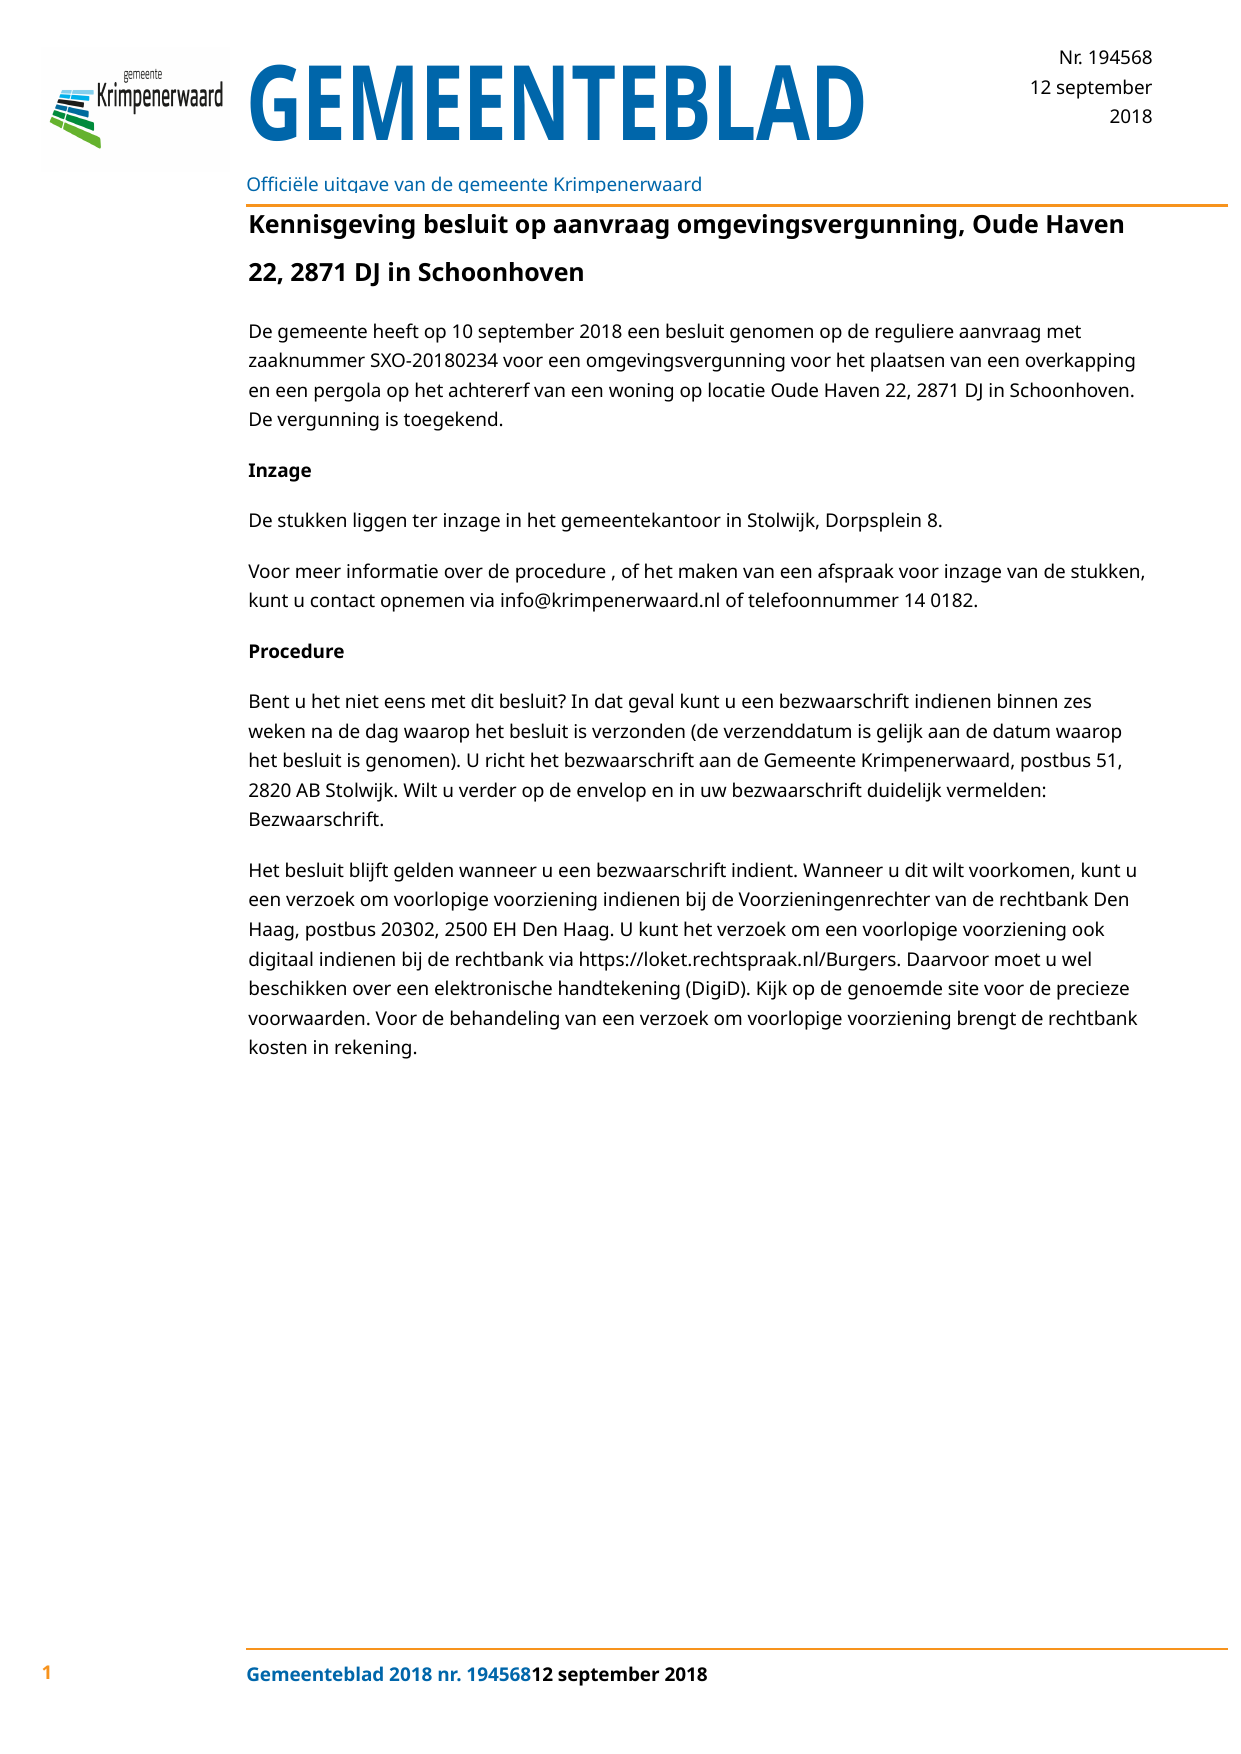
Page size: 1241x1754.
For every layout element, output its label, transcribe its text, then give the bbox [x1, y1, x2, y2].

text Voor meer informatie over de procedure , of het maken van een afspraak voor inzage van de stukken, kunt u contact opnemen via info@krimpenerwaard.nl of telefoonnummer 14 0182. [248, 558, 1152, 613]
text Procedure [248, 638, 1152, 664]
text Kennisgeving besluit op aanvraag omgevingsvergunning, Oude Haven 22, 2871 DJ in Schoonhoven [248, 207, 1152, 288]
text Inzage [248, 457, 1152, 483]
picture [41, 47, 231, 172]
text Het besluit blijft gelden wanneer u een bezwaarschrift indient. Wanneer u dit wilt voorkomen, kunt u een verzoek om voorlopige voorziening indienen bij de Voorzieningenrechter van de rechtbank Den Haag, postbus 20302, 2500 EH Den Haag. U kunt het verzoek om een voorlopige voorziening ook digitaal indienen bij de rechtbank via https://loket.rechtspraak.nl/Burgers. Daarvoor moet u wel beschikken over een elektronische handtekening (DigiD). Kijk op de genoemde site voor de precieze voorwaarden. Voor de behandeling van een verzoek om voorlopige voorziening brengt de rechtbank kosten in rekening. [248, 857, 1152, 1060]
text De gemeente heeft op 10 september 2018 een besluit genomen op de reguliere aanvraag met zaaknummer SXO-20180234 voor een omgevingsvergunning voor het plaatsen van een overkapping en een pergola op het achtererf van een woning op locatie Oude Haven 22, 2871 DJ in Schoonhoven. De vergunning is toegekend. [248, 318, 1152, 432]
text Bent u het niet eens met dit besluit? In dat geval kunt u een bezwaarschrift indienen binnen zes weken na de dag waarop het besluit is verzonden (de verzenddatum is gelijk aan de datum waarop het besluit is genomen). U richt het bezwaarschrift aan de Gemeente Krimpenerwaard, postbus 51, 2820 AB Stolwijk. Wilt u verder op de envelop en in uw bezwaarschrift duidelijk vermelden: Bezwaarschrift. [248, 688, 1152, 832]
text De stukken liggen ter inzage in het gemeentekantoor in Stolwijk, Dorpsplein 8. [248, 507, 1152, 533]
